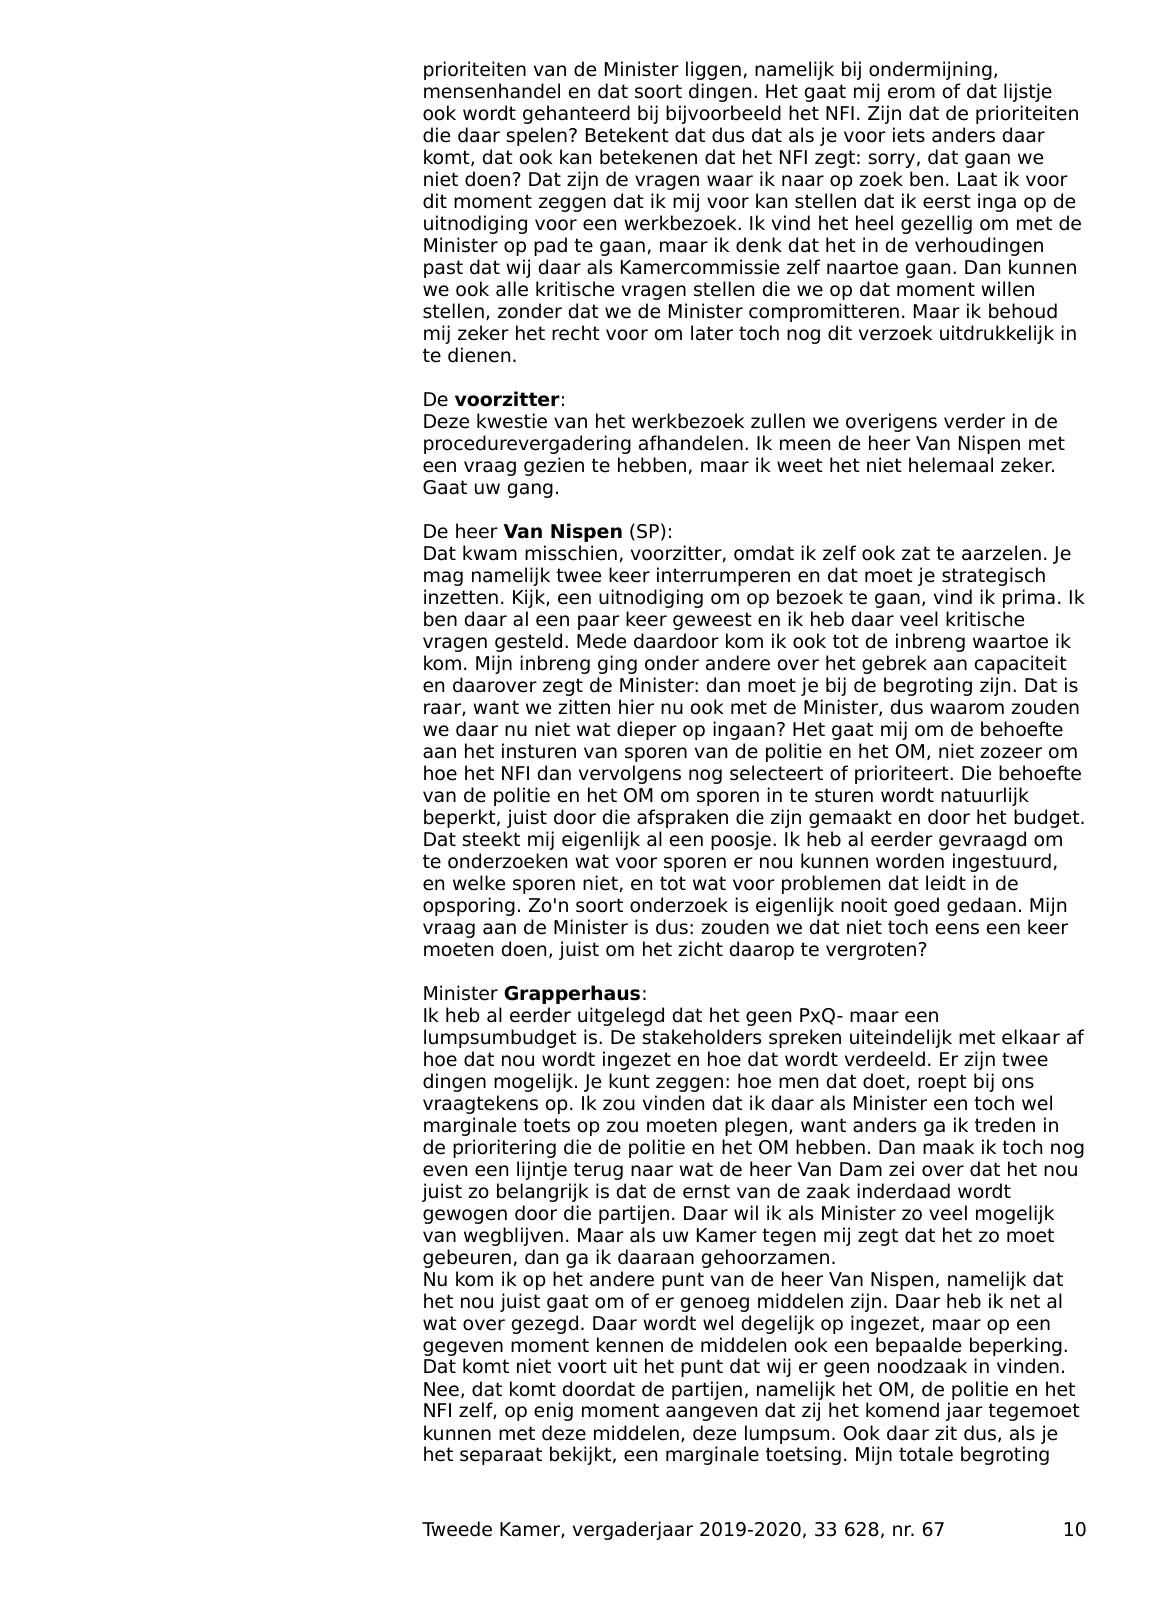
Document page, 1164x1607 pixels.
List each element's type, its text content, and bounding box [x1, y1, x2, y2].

text De voorzitter: [422, 389, 1087, 411]
text prioriteiten van de Minister liggen, namelijk bij ondermijning, mensenhandel en dat soort dingen. Het gaat mij erom of dat lijstje ook wordt gehanteerd bij bijvoorbeeld het NFI. Zijn dat de prioriteiten die daar spelen? Betekent dat dus dat als je voor iets anders daar komt, dat ook kan betekenen dat het NFI zegt: sorry, dat gaan we niet doen? Dat zijn de vragen waar ik naar op zoek ben. Laat ik voor dit moment zeggen dat ik mij voor kan stellen dat ik eerst inga op de uitnodiging voor een werkbezoek. Ik vind het heel gezellig om met de Minister op pad te gaan, maar ik denk dat het in de verhoudingen past dat wij daar als Kamercommissie zelf naartoe gaan. Dan kunnen we ook alle kritische vragen stellen die we op dat moment willen stellen, zonder dat we de Minister compromitteren. Maar ik behoud mij zeker het recht voor om later toch nog dit verzoek uitdrukkelijk in te dienen. [422, 59, 1087, 367]
text Deze kwestie van het werkbezoek zullen we overigens verder in de procedurevergadering afhandelen. Ik meen de heer Van Nispen met een vraag gezien te hebben, maar ik weet het niet helemaal zeker. Gaat uw gang. [422, 411, 1087, 499]
text Dat kwam misschien, voorzitter, omdat ik zelf ook zat te aarzelen. Je mag namelijk twee keer interrumperen en dat moet je strategisch inzetten. Kijk, een uitnodiging om op bezoek te gaan, vind ik prima. Ik ben daar al een paar keer geweest en ik heb daar veel kritische vragen gesteld. Mede daardoor kom ik ook tot de inbreng waartoe ik kom. Mijn inbreng ging onder andere over het gebrek aan capaciteit en daarover zegt de Minister: dan moet je bij de begroting zijn. Dat is raar, want we zitten hier nu ook met de Minister, dus waarom zouden we daar nu niet wat dieper op ingaan? Het gaat mij om de behoefte aan het insturen van sporen van de politie en het OM, niet zozeer om hoe het NFI dan vervolgens nog selecteert of prioriteert. Die behoefte van de politie en het OM om sporen in te sturen wordt natuurlijk beperkt, juist door die afspraken die zijn gemaakt en door het budget. Dat steekt mij eigenlijk al een poosje. Ik heb al eerder gevraagd om te onderzoeken wat voor sporen er nou kunnen worden ingestuurd, en welke sporen niet, en tot wat voor problemen dat leidt in de opsporing. Zo'n soort onderzoek is eigenlijk nooit goed gedaan. Mijn vraag aan de Minister is dus: zouden we dat niet toch eens een keer moeten doen, juist om het zicht daarop te vergroten? [422, 543, 1087, 961]
text Ik heb al eerder uitgelegd dat het geen PxQ- maar een lumpsumbudget is. De stakeholders spreken uiteindelijk met elkaar af hoe dat nou wordt ingezet en hoe dat wordt verdeeld. Er zijn twee dingen mogelijk. Je kunt zeggen: hoe men dat doet, roept bij ons vraagtekens op. Ik zou vinden dat ik daar als Minister een toch wel marginale toets op zou moeten plegen, want anders ga ik treden in de prioritering die de politie en het OM hebben. Dan maak ik toch nog even een lijntje terug naar wat de heer Van Dam zei over dat het nou juist zo belangrijk is dat de ernst van de zaak inderdaad wordt gewogen door die partijen. Daar wil ik als Minister zo veel mogelijk van wegblijven. Maar als uw Kamer tegen mij zegt dat het zo moet gebeuren, dan ga ik daaraan gehoorzamen. [422, 1005, 1087, 1268]
text Nu kom ik op het andere punt van de heer Van Nispen, namelijk dat het nou juist gaat om of er genoeg middelen zijn. Daar heb ik net al wat over gezegd. Daar wordt wel degelijk op ingezet, maar op een gegeven moment kennen de middelen ook een bepaalde beperking. Dat komt niet voort uit het punt dat wij er geen noodzaak in vinden. Nee, dat komt doordat de partijen, namelijk het OM, de politie en het NFI zelf, op enig moment aangeven dat zij het komend jaar tegemoet kunnen met deze middelen, deze lumpsum. Ook daar zit dus, als je het separaat bekijkt, een marginale toetsing. Mijn totale begroting [422, 1268, 1087, 1466]
text De heer Van Nispen (SP): [422, 521, 1087, 543]
text Minister Grapperhaus: [422, 983, 1087, 1005]
